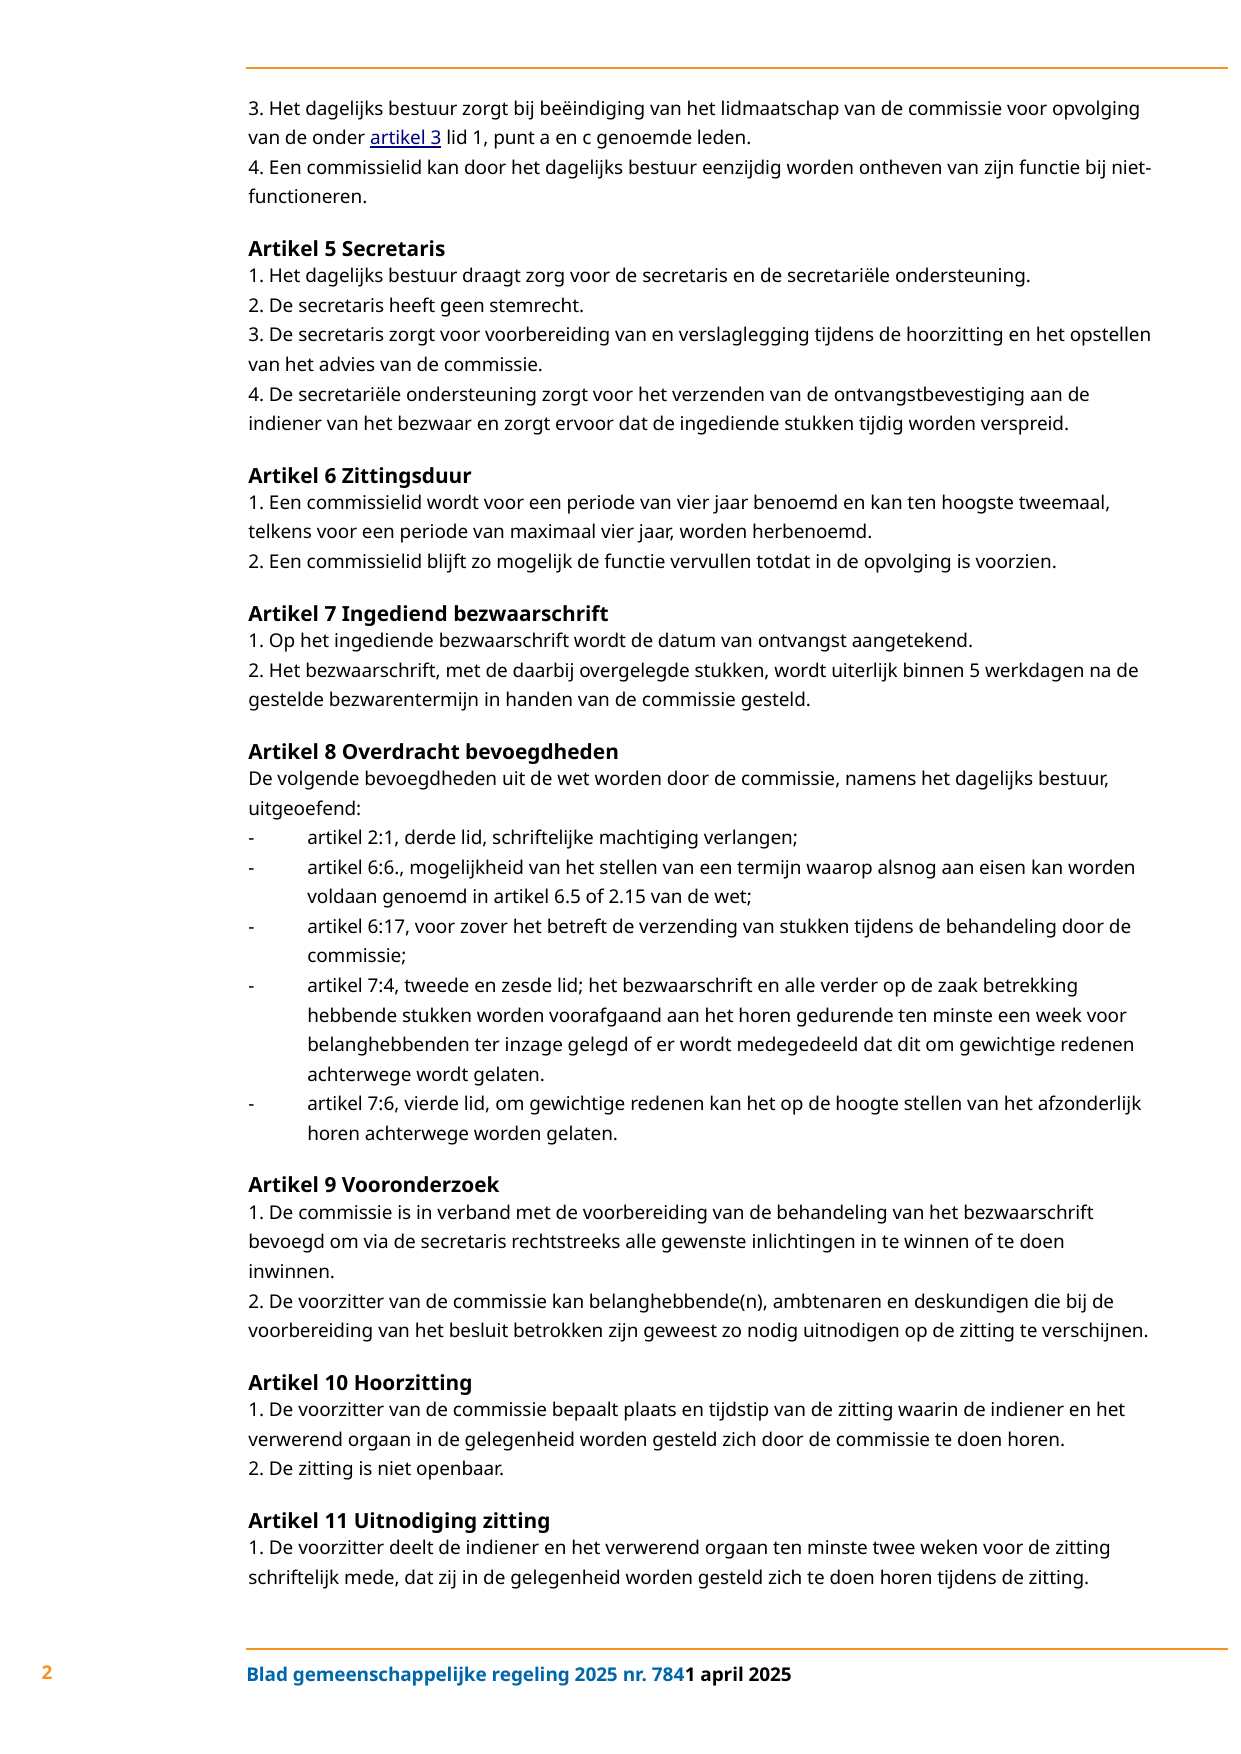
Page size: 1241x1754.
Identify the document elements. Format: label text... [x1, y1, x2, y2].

text 1. De commissie is in verband met de voorbereiding van de behandeling van het bezwaarschrift bevoegd om via de secretaris rechtstreeks alle gewenste inlichtingen in te winnen of te doen inwinnen. [248, 1199, 1152, 1284]
text Artikel 10 Hoorzitting [248, 1368, 1152, 1396]
text Artikel 6 Zittingsduur [248, 461, 1152, 489]
text 3. De secretaris zorgt voor voorbereiding van en verslaglegging tijdens de hoorzitting en het opstellen van het advies van de commissie. [248, 322, 1152, 377]
text 1. Het dagelijks bestuur draagt zorg voor de secretaris en de secretariële ondersteuning. [248, 262, 1152, 288]
list artikel 7:4, tweede en zesde lid; het bezwaarschrift en alle verder op de zaak betrekking hebbende stukken worden voorafgaand aan het horen gedurende ten minste een week voor belanghebbenden ter inzage gelegd of er wordt medegedeeld dat dit om gewichtige redenen achterwege wordt gelaten. [248, 972, 1152, 1087]
list artikel 6:17, voor zover het betreft de verzending van stukken tijdens de behandeling door de commissie; [248, 913, 1152, 968]
list artikel 6:6., mogelijkheid van het stellen van een termijn waarop alsnog aan eisen kan worden voldaan genoemd in artikel 6.5 of 2.15 van de wet; [248, 854, 1152, 909]
text Artikel 5 Secretaris [248, 234, 1152, 262]
text Artikel 9 Vooronderzoek [248, 1171, 1152, 1199]
text 4. Een commissielid kan door het dagelijks bestuur eenzijdig worden ontheven van zijn functie bij niet-functioneren. [248, 154, 1152, 209]
list artikel 2:1, derde lid, schriftelijke machtiging verlangen; [248, 824, 1152, 850]
list artikel 7:6, vierde lid, om gewichtige redenen kan het op de hoogte stellen van het afzonderlijk horen achterwege worden gelaten. [248, 1091, 1152, 1146]
text 1. De voorzitter van de commissie bepaalt plaats en tijdstip van de zitting waarin de indiener en het verwerend orgaan in de gelegenheid worden gesteld zich door de commissie te doen horen. [248, 1396, 1152, 1452]
picture [41, 47, 231, 172]
text 4. De secretariële ondersteuning zorgt voor het verzenden van de ontvangstbevestiging aan de indiener van het bezwaar en zorgt ervoor dat de ingediende stukken tijdig worden verspreid. [248, 381, 1152, 436]
text 2. Een commissielid blijft zo mogelijk de functie vervullen totdat in de opvolging is voorzien. [248, 548, 1152, 574]
text De volgende bevoegdheden uit de wet worden door de commissie, namens het dagelijks bestuur, uitgeoefend: [248, 765, 1152, 821]
text Artikel 7 Ingediend bezwaarschrift [248, 599, 1152, 627]
text 2. Het bezwaarschrift, met de daarbij overgelegde stukken, wordt uiterlijk binnen 5 werkdagen na de gestelde bezwarentermijn in handen van de commissie gesteld. [248, 657, 1152, 712]
text Artikel 8 Overdracht bevoegdheden [248, 737, 1152, 765]
text Artikel 11 Uitnodiging zitting [248, 1506, 1152, 1534]
text 1. De voorzitter deelt de indiener en het verwerend orgaan ten minste twee weken voor de zitting schriftelijk mede, dat zij in de gelegenheid worden gesteld zich te doen horen tijdens de zitting. [248, 1534, 1152, 1589]
text 1. Op het ingediende bezwaarschrift wordt de datum van ontvangst aangetekend. [248, 627, 1152, 653]
text 1. Een commissielid wordt voor een periode van vier jaar benoemd en kan ten hoogste tweemaal, telkens voor een periode van maximaal vier jaar, worden herbenoemd. [248, 489, 1152, 544]
text 2. De secretaris heeft geen stemrecht. [248, 292, 1152, 318]
text 2. De zitting is niet openbaar. [248, 1455, 1152, 1481]
text 2. De voorzitter van de commissie kan belanghebbende(n), ambtenaren en deskundigen die bij de voorbereiding van het besluit betrokken zijn geweest zo nodig uitnodigen op de zitting te verschijnen. [248, 1288, 1152, 1343]
text 3. Het dagelijks bestuur zorgt bij beëindiging van het lidmaatschap van de commissie voor opvolging van de onder artikel 3 lid 1, punt a en c genoemde leden. [248, 95, 1152, 150]
